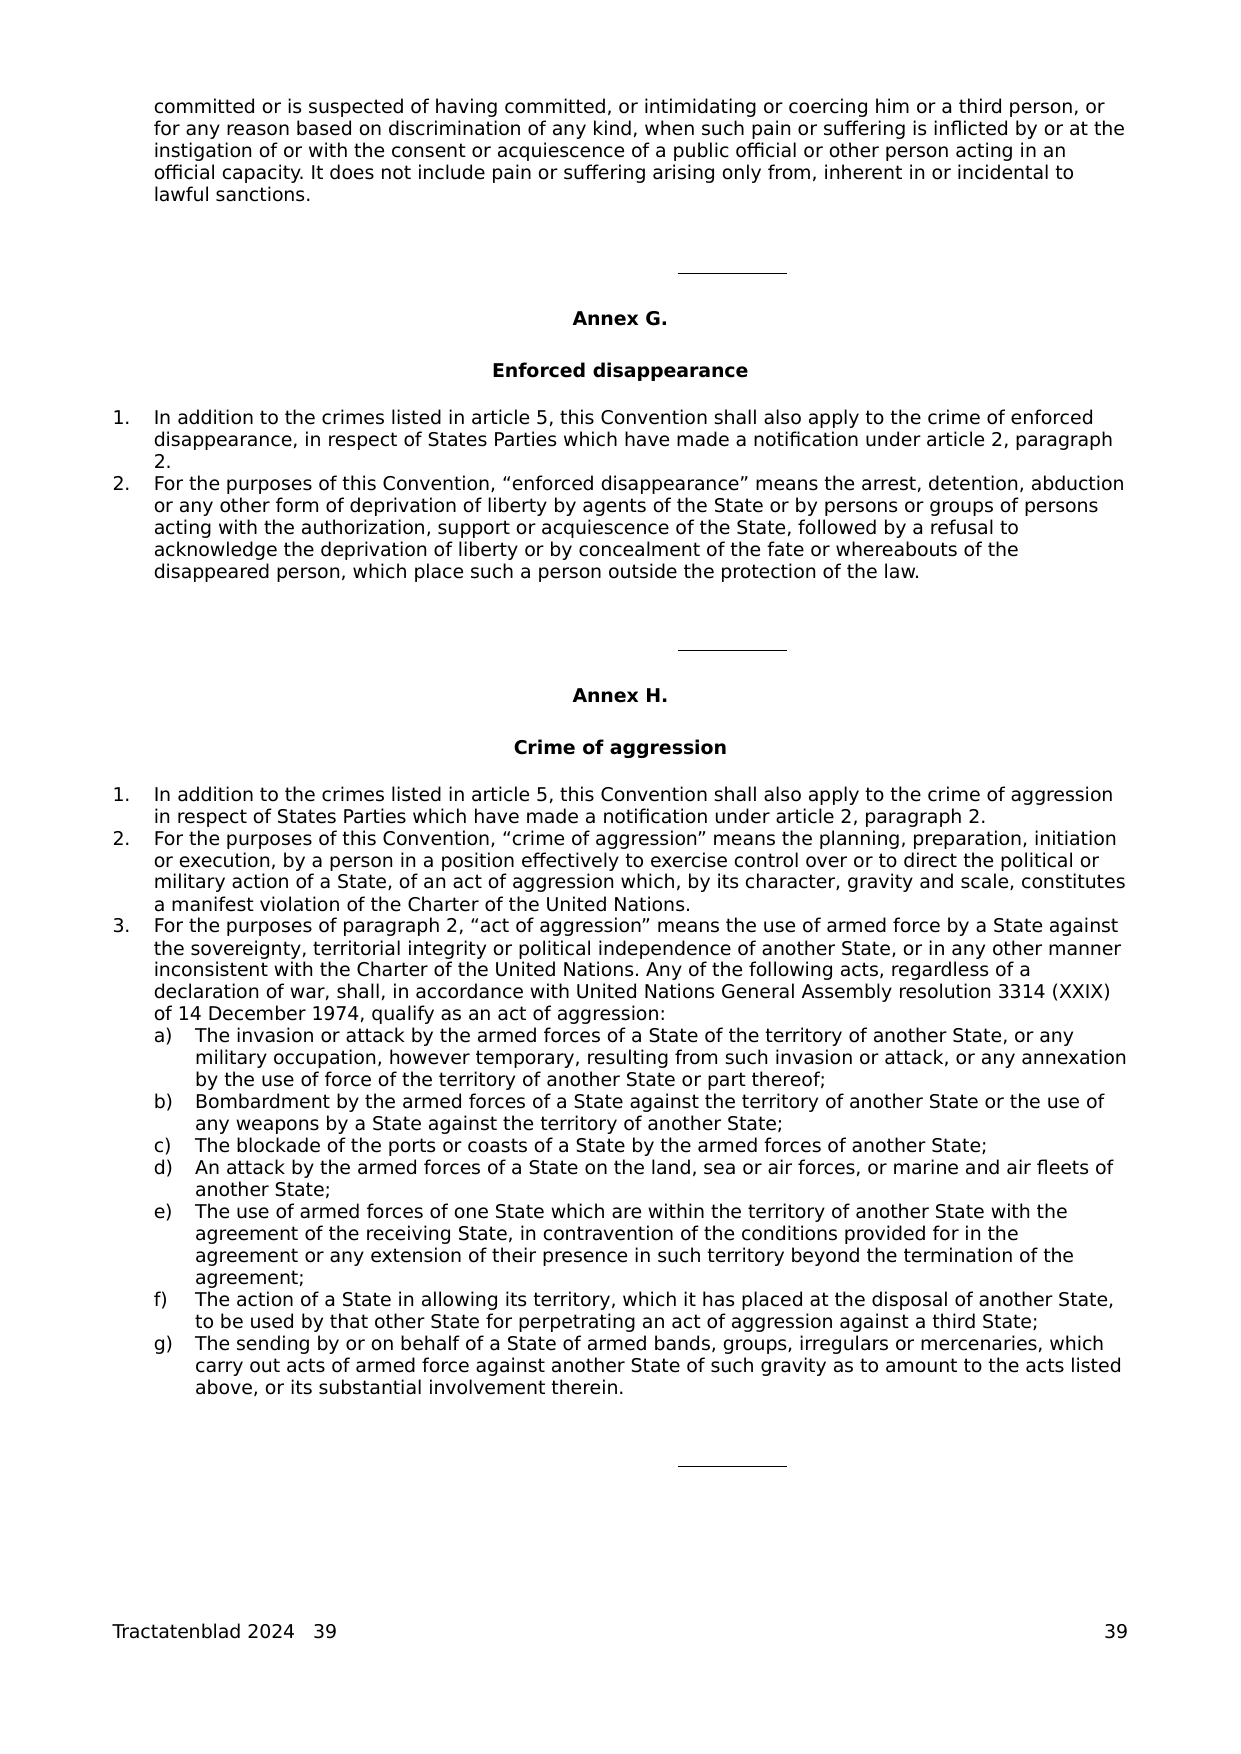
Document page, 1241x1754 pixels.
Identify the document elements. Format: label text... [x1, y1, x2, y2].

text a) The invasion or attack by the armed forces of a State of the territory of another State, or any military occupation, however temporary, resulting from such invasion or attack, or any annexation by the use of force of the territory of another State or part thereof; [153, 1025, 1128, 1091]
text 2. For the purposes of this Convention, “crime of aggression” means the planning, preparation, initiation or execution, by a person in a position effectively to exercise control over or to direct the political or military action of a State, of an act of aggression which, by its character, gravity and scale, constitutes a manifest violation of the Charter of the United Nations. [112, 827, 1128, 915]
text d) An attack by the armed forces of a State on the land, sea or air forces, or marine and air fleets of another State; [153, 1157, 1128, 1201]
text b) Bombardment by the armed forces of a State against the territory of another State or the use of any weapons by a State against the territory of another State; [153, 1091, 1128, 1135]
text 2. For the purposes of this Convention, “enforced disappearance” means the arrest, detention, abduction or any other form of deprivation of liberty by agents of the State or by persons or groups of persons acting with the authorization, support or acquiescence of the State, followed by a refusal to acknowledge the deprivation of liberty or by concealment of the fate or whereabouts of the disappeared person, which place such a person outside the protection of the law. [112, 473, 1128, 583]
text f) The action of a State in allowing its territory, which it has placed at the disposal of another State, to be used by that other State for perpetrating an act of aggression against a third State; [153, 1289, 1128, 1333]
text 1. In addition to the crimes listed in article 5, this Convention shall also apply to the crime of enforced disappearance, in respect of States Parties which have made a notification under article 2, paragraph 2. [112, 407, 1128, 473]
text 3. For the purposes of paragraph 2, “act of aggression” means the use of armed force by a State against the sovereignty, territorial integrity or political independence of another State, or in any other manner inconsistent with the Charter of the United Nations. Any of the following acts, regardless of a declaration of war, shall, in accordance with United Nations General Assembly resolution 3314 (XXIX) of 14 December 1974, qualify as an act of aggression: [112, 915, 1128, 1025]
text e) The use of armed forces of one State which are within the territory of another State with the agreement of the receiving State, in contravention of the conditions provided for in the agreement or any extension of their presence in such territory beyond the termination of the agreement; [153, 1201, 1128, 1289]
subtitle Annex H. [112, 684, 1128, 707]
text 1. In addition to the crimes listed in article 5, this Convention shall also apply to the crime of aggression in respect of States Parties which have made a notification under article 2, paragraph 2. [112, 783, 1128, 827]
text g) The sending by or on behalf of a State of armed bands, groups, irregulars or mercenaries, which carry out acts of armed force against another State of such gravity as to amount to the acts listed above, or its substantial involvement therein. [153, 1333, 1128, 1399]
subtitle Enforced disappearance [112, 360, 1128, 382]
text committed or is suspected of having committed, or intimidating or coercing him or a third person, or for any reason based on discrimination of any kind, when such pain or suffering is inflicted by or at the instigation of or with the consent or acquiescence of a public official or other person acting in an official capacity. It does not include pain or suffering arising only from, inherent in or incidental to lawful sanctions. [112, 96, 1128, 206]
subtitle Annex G. [112, 308, 1128, 330]
subtitle Crime of aggression [112, 737, 1128, 758]
text c) The blockade of the ports or coasts of a State by the armed forces of another State; [153, 1135, 1128, 1157]
